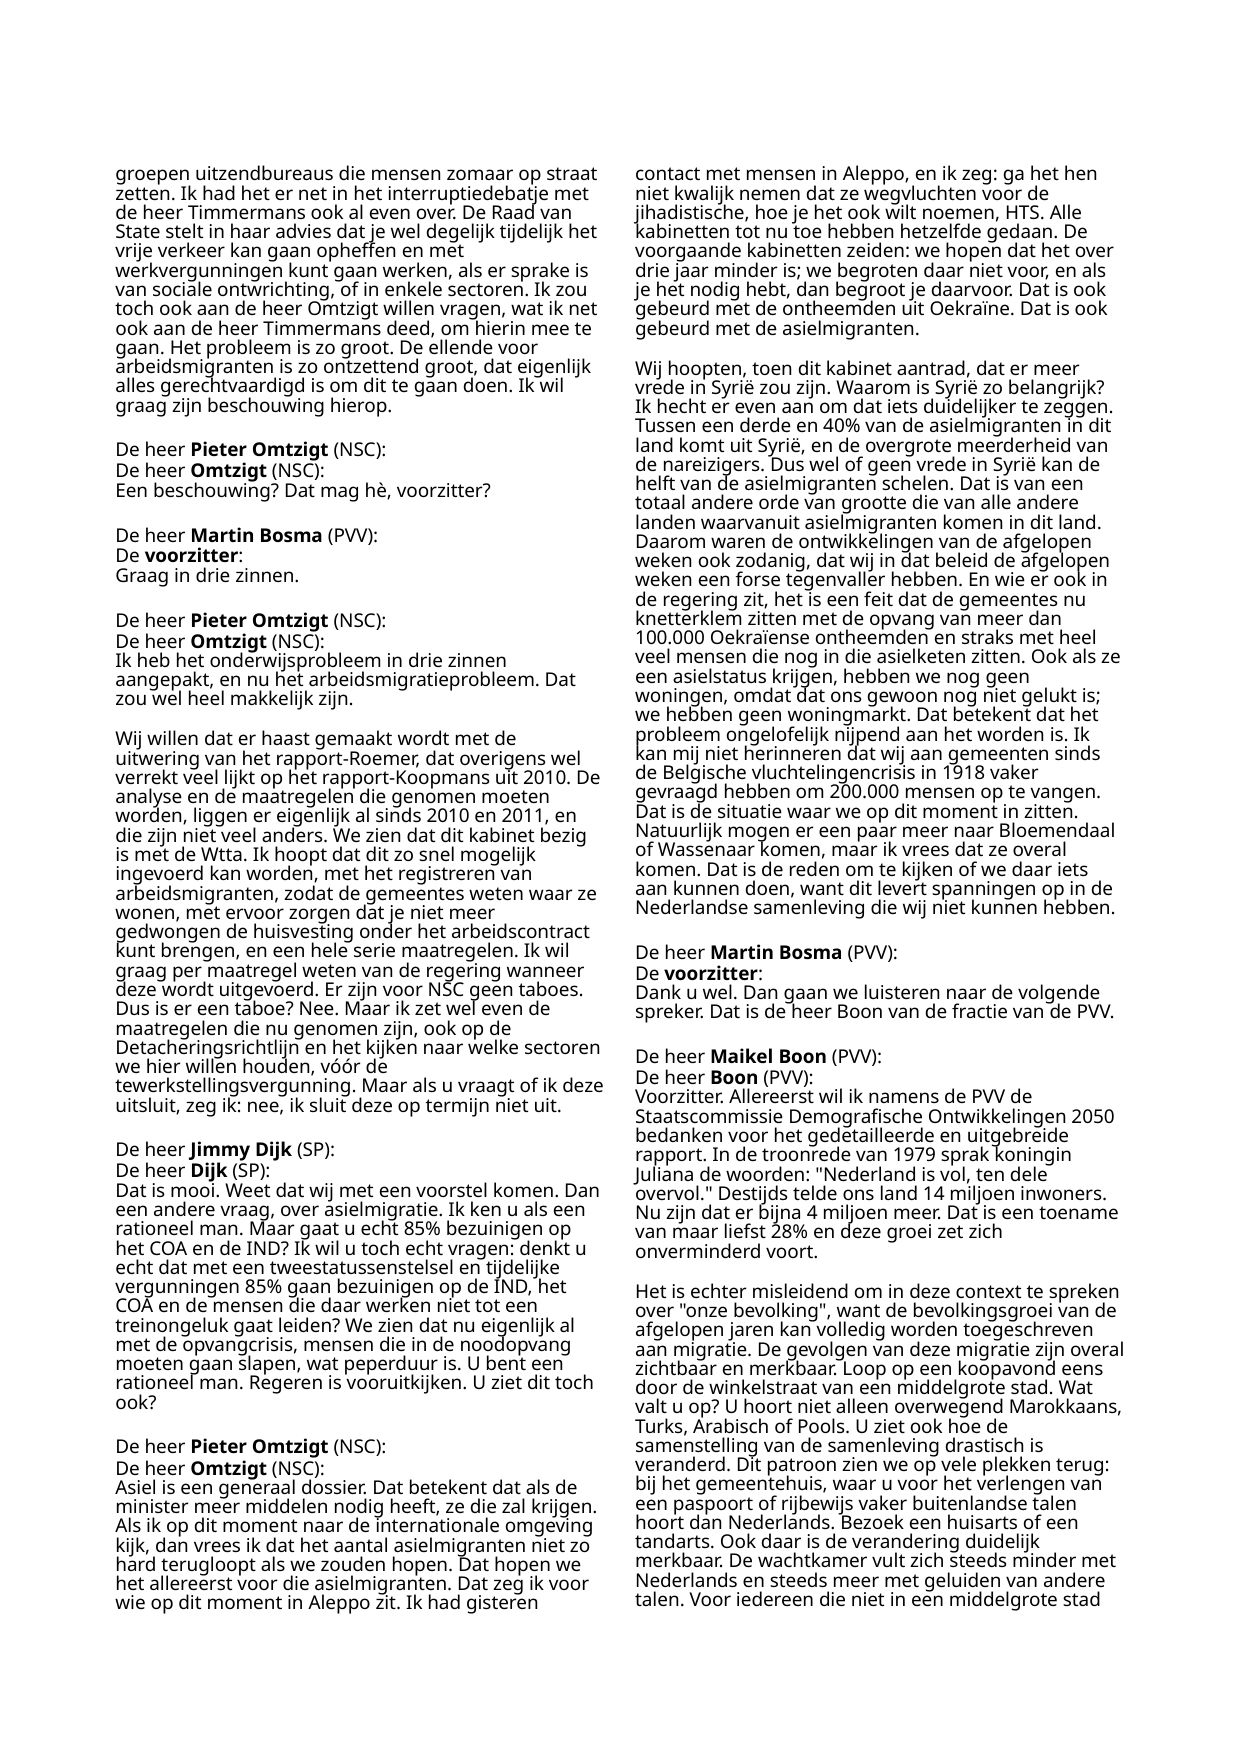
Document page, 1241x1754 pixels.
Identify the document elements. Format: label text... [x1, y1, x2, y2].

text Wij hoopten, toen dit kabinet aantrad, dat er meer vrede in Syrië zou zijn. Waarom is Syrië zo belangrijk? Ik hecht er even aan om dat iets duidelijker te zeggen. Tussen een derde en 40% van de asielmigranten in dit land komt uit Syrië, en de overgrote meerderheid van de nareizigers. Dus wel of geen vrede in Syrië kan de helft van de asielmigranten schelen. Dat is van een totaal andere orde van grootte die van alle andere landen waarvanuit asielmigranten komen in dit land. Daarom waren de ontwikkelingen van de afgelopen weken ook zodanig, dat wij in dat beleid de afgelopen weken een forse tegenvaller hebben. En wie er ook in de regering zit, het is een feit dat de gemeentes nu knetterklem zitten met de opvang van meer dan 100.000 Oekraïense ontheemden en straks met heel veel mensen die nog in die asielketen zitten. Ook als ze een asielstatus krijgen, hebben we nog geen woningen, omdat dat ons gewoon nog niet gelukt is; we hebben geen woningmarkt. Dat betekent dat het probleem ongelofelijk nijpend aan het worden is. Ik kan mij niet herinneren dat wij aan gemeenten sinds de Belgische vluchtelingencrisis in 1918 vaker gevraagd hebben om 200.000 mensen op te vangen. Dat is de situatie waar we op dit moment in zitten. Natuurlijk mogen er een paar meer naar Bloemendaal of Wassenaar komen, maar ik vrees dat ze overal komen. Dat is de reden om te kijken of we daar iets aan kunnen doen, want dit levert spanningen op in de Nederlandse samenleving die wij niet kunnen hebben. [635, 359, 1125, 918]
text De heer Martin Bosma (PVV): [115, 522, 605, 547]
text De heer Jimmy Dijk (SP): [115, 1137, 605, 1162]
text De heer Pieter Omtzigt (NSC): [115, 437, 605, 462]
text contact met mensen in Aleppo, en ik zeg: ga het hen niet kwalijk nemen dat ze wegvluchten voor de jihadistische, hoe je het ook wilt noemen, HTS. Alle kabinetten tot nu toe hebben hetzelfde gedaan. De voorgaande kabinetten zeiden: we hopen dat het over drie jaar minder is; we begroten daar niet voor, en als je het nodig hebt, dan begroot je daarvoor. Dat is ook gebeurd met de ontheemden uit Oekraïne. Dat is ook gebeurd met de asielmigranten. [635, 165, 1125, 339]
text Ik heb het onderwijsprobleem in drie zinnen aangepakt, en nu het arbeidsmigratieprobleem. Dat zou wel heel makkelijk zijn. [115, 652, 605, 710]
text De heer Martin Bosma (PVV): [635, 939, 1125, 965]
text De heer Pieter Omtzigt (NSC): [115, 607, 605, 633]
text Het is echter misleidend om in deze context te spreken over "onze bevolking", want de bevolkingsgroei van de afgelopen jaren kan volledig worden toegeschreven aan migratie. De gevolgen van deze migratie zijn overal zichtbaar en merkbaar. Loop op een koopavond eens door de winkelstraat van een middelgrote stad. Wat valt u op? U hoort niet alleen overwegend Marokkaans, Turks, Arabisch of Pools. U ziet ook hoe de samenstelling van de samenleving drastisch is veranderd. Dit patroon zien we op vele plekken terug: bij het gemeentehuis, waar u voor het verlengen van een paspoort of rijbewijs vaker buitenlandse talen hoort dan Nederlands. Bezoek een huisarts of een tandarts. Ook daar is de verandering duidelijk merkbaar. De wachtkamer vult zich steeds minder met Nederlands en steeds meer met geluiden van andere talen. Voor iedereen die niet in een middelgrote stad [635, 1283, 1125, 1610]
text De heer Omtzigt (NSC): [115, 633, 605, 652]
text Een beschouwing? Dat mag hè, voorzitter? [115, 482, 605, 501]
text Voorzitter. Allereerst wil ik namens de PVV de Staatscommissie Demografische Ontwikkelingen 2050 bedanken voor het gedetailleerde en uitgebreide rapport. In de troonrede van 1979 sprak koningin Juliana de woorden: "Nederland is vol, ten dele overvol." Destijds telde ons land 14 miljoen inwoners. Nu zijn dat er bijna 4 miljoen meer. Dat is een toename van maar liefst 28% en deze groei zet zich onverminderd voort. [635, 1088, 1125, 1262]
text De heer Dijk (SP): [115, 1162, 605, 1182]
text De voorzitter: [115, 547, 605, 567]
text De heer Omtzigt (NSC): [115, 462, 605, 482]
text De heer Omtzigt (NSC): [115, 1459, 605, 1479]
text Wij willen dat er haast gemaakt wordt met de uitwering van het rapport-Roemer, dat overigens wel verrekt veel lijkt op het rapport-Koopmans uit 2010. De analyse en de maatregelen die genomen moeten worden, liggen er eigenlijk al sinds 2010 en 2011, en die zijn niet veel anders. We zien dat dit kabinet bezig is met de Wtta. Ik hoopt dat dit zo snel mogelijk ingevoerd kan worden, met het registreren van arbeidsmigranten, zodat de gemeentes weten waar ze wonen, met ervoor zorgen dat je niet meer gedwongen de huisvesting onder het arbeidscontract kunt brengen, en een hele serie maatregelen. Ik wil graag per maatregel weten van de regering wanneer deze wordt uitgevoerd. Er zijn voor NSC geen taboes. Dus is er een taboe? Nee. Maar ik zet wel even de maatregelen die nu genomen zijn, ook op de Detacheringsrichtlijn en het kijken naar welke sectoren we hier willen houden, vóór de tewerkstellingsvergunning. Maar als u vraagt of ik deze uitsluit, zeg ik: nee, ik sluit deze op termijn niet uit. [115, 730, 605, 1116]
text Graag in drie zinnen. [115, 567, 605, 586]
text Dank u wel. Dan gaan we luisteren naar de volgende spreker. Dat is de heer Boon van de fractie van de PVV. [635, 984, 1125, 1023]
text groepen uitzendbureaus die mensen zomaar op straat zetten. Ik had het er net in het interruptiedebatje met de heer Timmermans ook al even over. De Raad van State stelt in haar advies dat je wel degelijk tijdelijk het vrije verkeer kan gaan opheffen en met werkvergunningen kunt gaan werken, als er sprake is van sociale ontwrichting, of in enkele sectoren. Ik zou toch ook aan de heer Omtzigt willen vragen, wat ik net ook aan de heer Timmermans deed, om hierin mee te gaan. Het probleem is zo groot. De ellende voor arbeidsmigranten is zo ontzettend groot, dat eigenlijk alles gerechtvaardigd is om dit te gaan doen. Ik wil graag zijn beschouwing hierop. [115, 165, 605, 416]
text De heer Pieter Omtzigt (NSC): [115, 1434, 605, 1459]
text Asiel is een generaal dossier. Dat betekent dat als de minister meer middelen nodig heeft, ze die zal krijgen. Als ik op dit moment naar de internationale omgeving kijk, dan vrees ik dat het aantal asielmigranten niet zo hard terugloopt als we zouden hopen. Dat hopen we het allereerst voor die asielmigranten. Dat zeg ik voor wie op dit moment in Aleppo zit. Ik had gisteren [115, 1479, 605, 1614]
text Dat is mooi. Weet dat wij met een voorstel komen. Dan een andere vraag, over asielmigratie. Ik ken u als een rationeel man. Maar gaat u echt 85% bezuinigen op het COA en de IND? Ik wil u toch echt vragen: denkt u echt dat met een tweestatussenstelsel en tijdelijke vergunningen 85% gaan bezuinigen op de IND, het COA en de mensen die daar werken niet tot een treinongeluk gaat leiden? We zien dat nu eigenlijk al met de opvangcrisis, mensen die in de noodopvang moeten gaan slapen, wat peperduur is. U bent een rationeel man. Regeren is vooruitkijken. U ziet dit toch ook? [115, 1182, 605, 1413]
text De voorzitter: [635, 965, 1125, 984]
text De heer Boon (PVV): [635, 1069, 1125, 1088]
text De heer Maikel Boon (PVV): [635, 1043, 1125, 1069]
